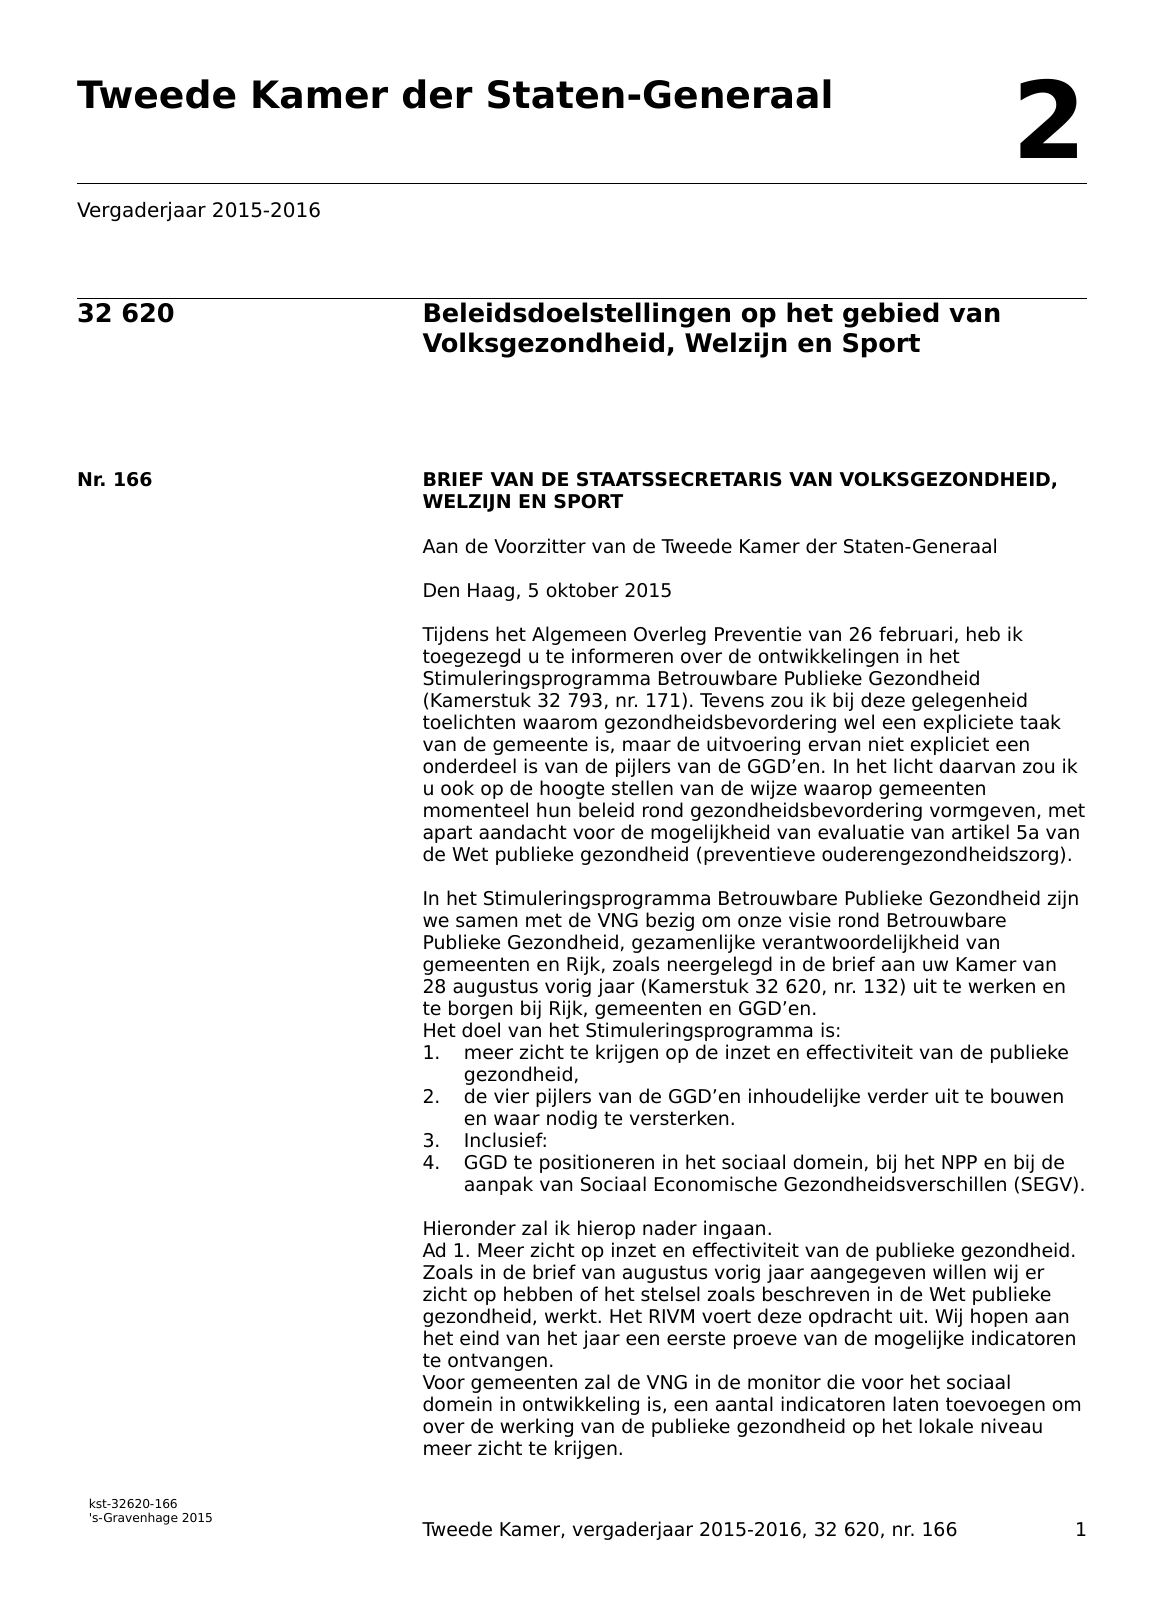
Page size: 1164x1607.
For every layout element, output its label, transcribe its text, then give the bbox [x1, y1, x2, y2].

text 's-Gravenhage 2015 [88, 1511, 323, 1525]
subtitle 32 620 Beleidsdoelstellingen op het gebied van Volksgezondheid, Welzijn en Sport [77, 299, 1087, 358]
text kst-32620-166 [88, 1497, 323, 1511]
table_header 2 [886, 59, 1087, 183]
text 1. meer zicht te krijgen op de inzet en effectiviteit van de publieke gezondheid, [422, 1042, 1087, 1086]
text Den Haag, 5 oktober 2015 [422, 580, 1087, 602]
text 4. GGD te positioneren in het sociaal domein, bij het NPP en bij de aanpak van Sociaal Economische Gezondheidsverschillen (SEGV). [422, 1152, 1087, 1196]
subtitle Nr. 166 BRIEF VAN DE STAATSSECRETARIS VAN VOLKSGEZONDHEID, WELZIJN EN SPORT [77, 469, 1087, 513]
text Tijdens het Algemeen Overleg Preventie van 26 februari, heb ik toegezegd u te informeren over de ontwikkelingen in het Stimuleringsprogramma Betrouwbare Publieke Gezondheid (Kamerstuk 32 793, nr. 171). Tevens zou ik bij deze gelegenheid toelichten waarom gezondheidsbevordering wel een expliciete taak van de gemeente is, maar de uitvoering ervan niet expliciet een onderdeel is van de pijlers van de GGD’en. In het licht daarvan zou ik u ook op de hoogte stellen van de wijze waarop gemeenten momenteel hun beleid rond gezondheidsbevordering vormgeven, met apart aandacht voor de mogelijkheid van evaluatie van artikel 5a van de Wet publieke gezondheid (preventieve ouderengezondheidszorg). [422, 624, 1087, 866]
table_header Tweede Kamer der Staten-Generaal [77, 59, 886, 183]
text Ad 1. Meer zicht op inzet en effectiviteit van de publieke gezondheid. [422, 1240, 1087, 1262]
text 2. de vier pijlers van de GGD’en inhoudelijke verder uit te bouwen en waar nodig te versterken. [422, 1086, 1087, 1129]
text Voor gemeenten zal de VNG in de monitor die voor het sociaal domein in ontwikkeling is, een aantal indicatoren laten toevoegen om over de werking van de publieke gezondheid op het lokale niveau meer zicht te krijgen. [422, 1372, 1087, 1459]
text 3. Inclusief: [422, 1129, 1087, 1152]
text Het doel van het Stimuleringsprogramma is: [422, 1020, 1087, 1042]
table_cell Vergaderjaar 2015-2016 [77, 184, 1087, 298]
text In het Stimuleringsprogramma Betrouwbare Publieke Gezondheid zijn we samen met de VNG bezig om onze visie rond Betrouwbare Publieke Gezondheid, gezamenlijke verantwoordelijkheid van gemeenten en Rijk, zoals neergelegd in de brief aan uw Kamer van 28 augustus vorig jaar (Kamerstuk 32 620, nr. 132) uit te werken en te borgen bij Rijk, gemeenten en GGD’en. [422, 888, 1087, 1020]
text Aan de Voorzitter van de Tweede Kamer der Staten-Generaal [422, 536, 1087, 557]
text Zoals in de brief van augustus vorig jaar aangegeven willen wij er zicht op hebben of het stelsel zoals beschreven in de Wet publieke gezondheid, werkt. Het RIVM voert deze opdracht uit. Wij hopen aan het eind van het jaar een eerste proeve van de mogelijke indicatoren te ontvangen. [422, 1262, 1087, 1372]
text Hieronder zal ik hierop nader ingaan. [422, 1218, 1087, 1240]
